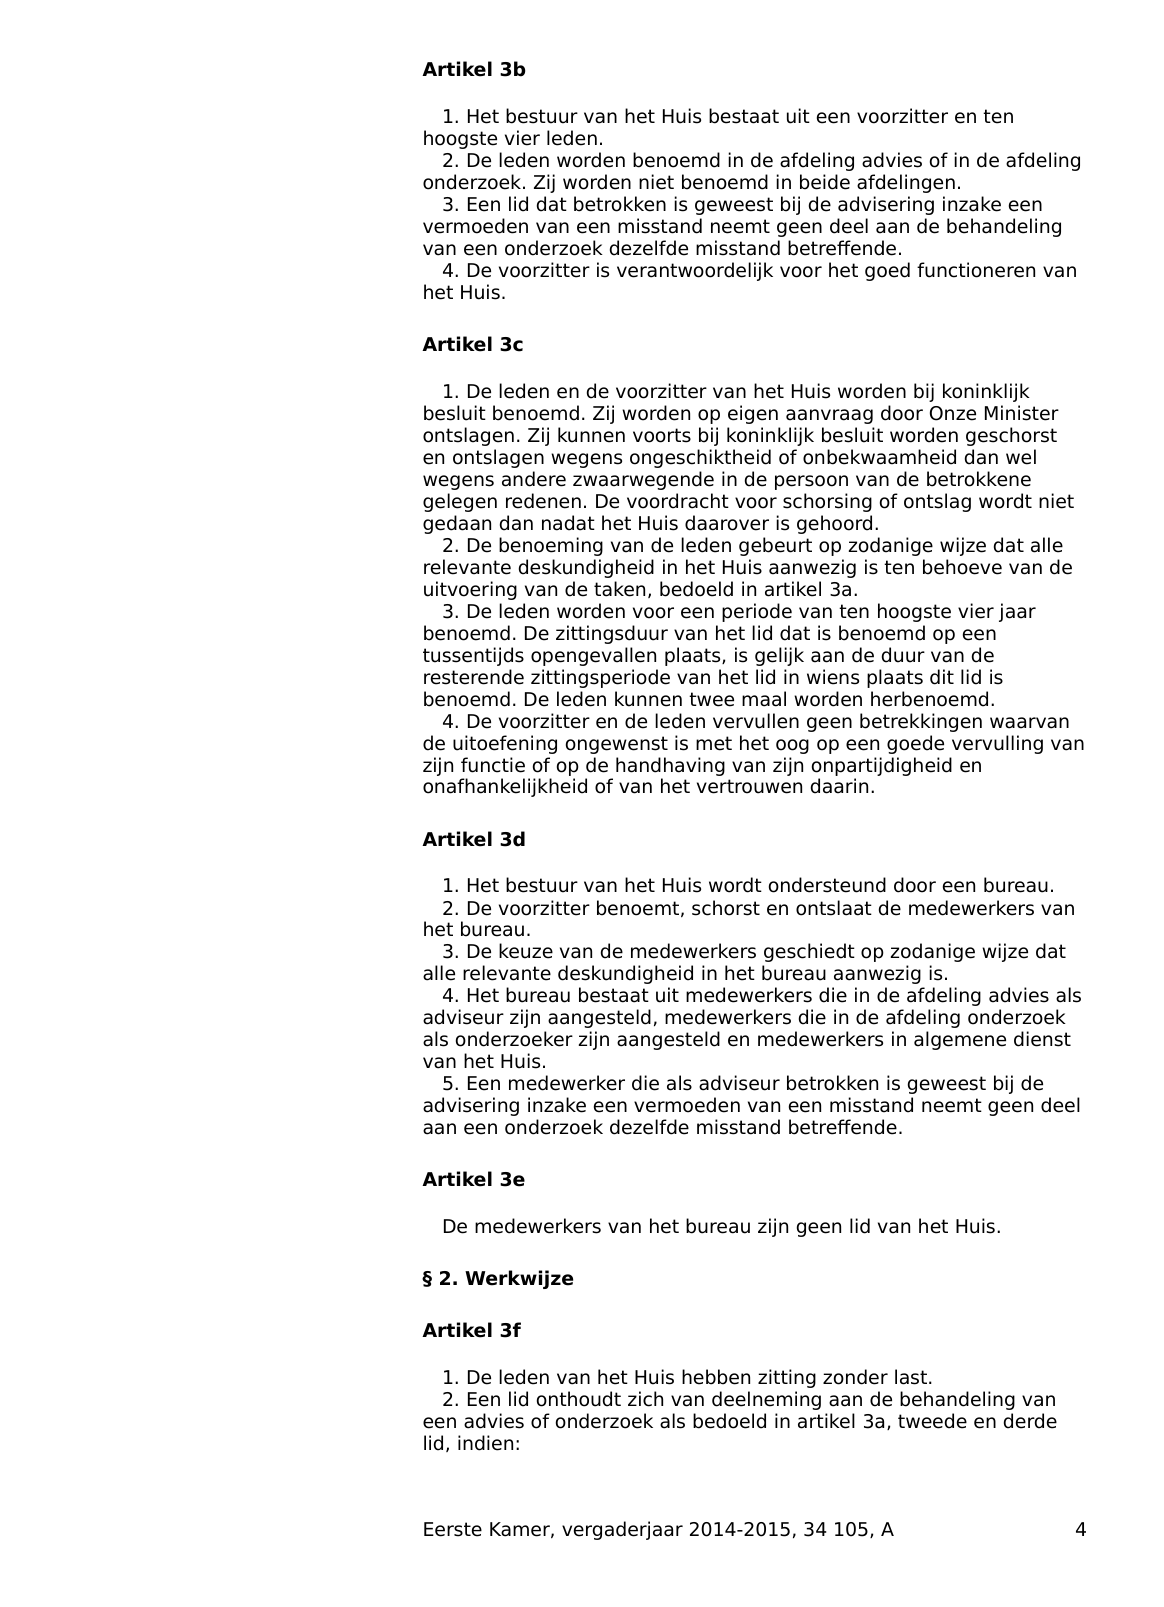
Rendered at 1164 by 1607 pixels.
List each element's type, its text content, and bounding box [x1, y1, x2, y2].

text 2. De voorzitter benoemt, schorst en ontslaat de medewerkers van het bureau. [422, 897, 1087, 941]
text 1. De leden en de voorzitter van het Huis worden bij koninklijk besluit benoemd. Zij worden op eigen aanvraag door Onze Minister ontslagen. Zij kunnen voorts bij koninklijk besluit worden geschorst en ontslagen wegens ongeschiktheid of onbekwaamheid dan wel wegens andere zwaarwegende in de persoon van de betrokkene gelegen redenen. De voordracht voor schorsing of ontslag wordt niet gedaan dan nadat het Huis daarover is gehoord. [422, 381, 1087, 535]
text 3. De keuze van de medewerkers geschiedt op zodanige wijze dat alle relevante deskundigheid in het bureau aanwezig is. [422, 941, 1087, 985]
text 5. Een medewerker die als adviseur betrokken is geweest bij de advisering inzake een vermoeden van een misstand neemt geen deel aan een onderzoek dezelfde misstand betreffende. [422, 1073, 1087, 1139]
text 1. Het bestuur van het Huis bestaat uit een voorzitter en ten hoogste vier leden. [422, 106, 1087, 150]
text De medewerkers van het bureau zijn geen lid van het Huis. [422, 1216, 1087, 1238]
text 2. De leden worden benoemd in de afdeling advies of in de afdeling onderzoek. Zij worden niet benoemd in beide afdelingen. [422, 150, 1087, 194]
subtitle § 2. Werkwijze [422, 1268, 1087, 1290]
text 1. De leden van het Huis hebben zitting zonder last. [422, 1367, 1087, 1389]
text 2. De benoeming van de leden gebeurt op zodanige wijze dat alle relevante deskundigheid in het Huis aanwezig is ten behoeve van de uitvoering van de taken, bedoeld in artikel 3a. [422, 535, 1087, 601]
subtitle Artikel 3d [422, 828, 1087, 850]
text 3. De leden worden voor een periode van ten hoogste vier jaar benoemd. De zittingsduur van het lid dat is benoemd op een tussentijds opengevallen plaats, is gelijk aan de duur van de resterende zittingsperiode van het lid in wiens plaats dit lid is benoemd. De leden kunnen twee maal worden herbenoemd. [422, 601, 1087, 711]
subtitle Artikel 3f [422, 1320, 1087, 1342]
subtitle Artikel 3e [422, 1169, 1087, 1191]
subtitle Artikel 3b [422, 59, 1087, 81]
text 1. Het bestuur van het Huis wordt ondersteund door een bureau. [422, 875, 1087, 897]
text 2. Een lid onthoudt zich van deelneming aan de behandeling van een advies of onderzoek als bedoeld in artikel 3a, tweede en derde lid, indien: [422, 1389, 1087, 1455]
text 4. Het bureau bestaat uit medewerkers die in de afdeling advies als adviseur zijn aangesteld, medewerkers die in de afdeling onderzoek als onderzoeker zijn aangesteld en medewerkers in algemene dienst van het Huis. [422, 985, 1087, 1073]
text 3. Een lid dat betrokken is geweest bij de advisering inzake een vermoeden van een misstand neemt geen deel aan de behandeling van een onderzoek dezelfde misstand betreffende. [422, 194, 1087, 260]
text 4. De voorzitter en de leden vervullen geen betrekkingen waarvan de uitoefening ongewenst is met het oog op een goede vervulling van zijn functie of op de handhaving van zijn onpartijdigheid en onafhankelijkheid of van het vertrouwen daarin. [422, 711, 1087, 798]
subtitle Artikel 3c [422, 334, 1087, 356]
text 4. De voorzitter is verantwoordelijk voor het goed functioneren van het Huis. [422, 260, 1087, 304]
